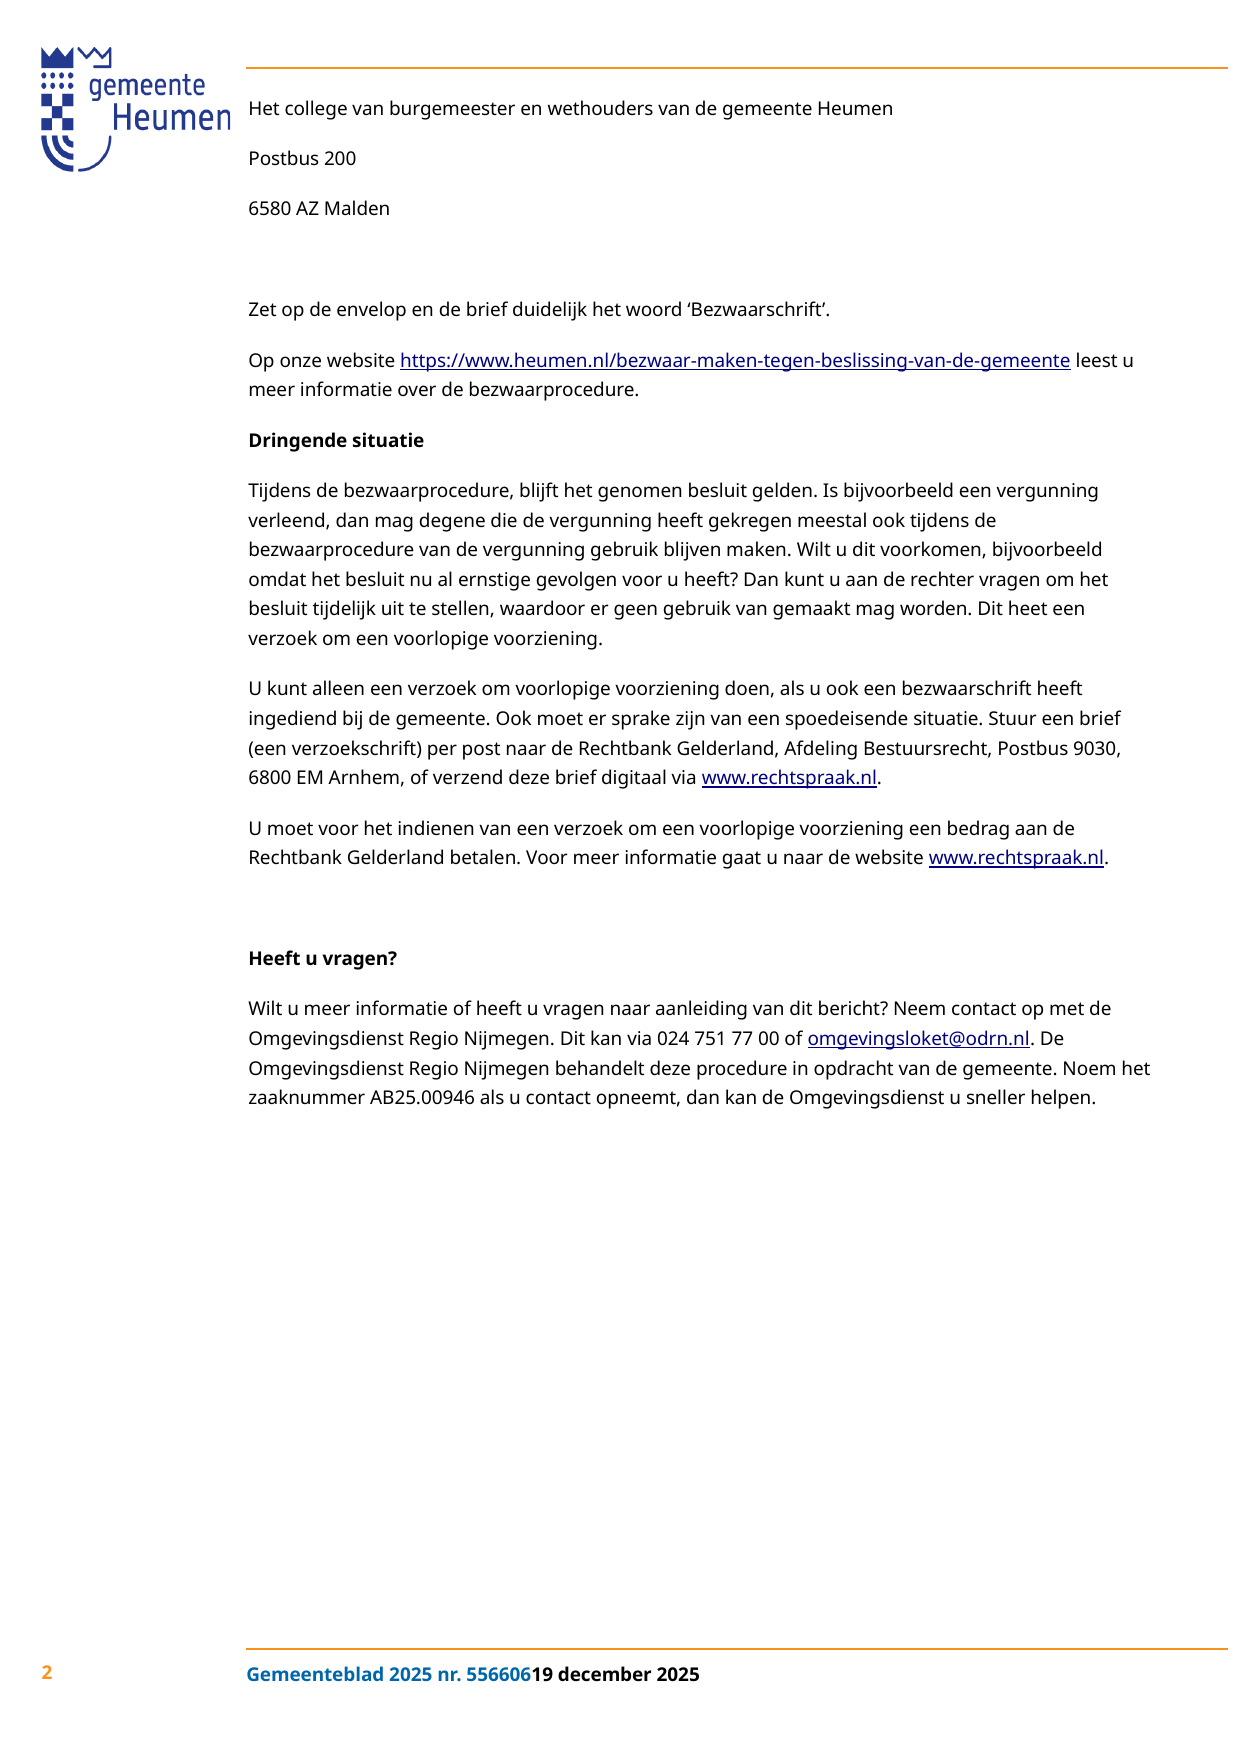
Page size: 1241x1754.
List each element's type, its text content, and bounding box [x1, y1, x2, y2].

text Het college van burgemeester en wethouders van de gemeente Heumen [248, 95, 1152, 121]
text U kunt alleen een verzoek om voorlopige voorziening doen, als u ook een bezwaarschrift heeft ingediend bij de gemeente. Ook moet er sprake zijn van een spoedeisende situatie. Stuur een brief (een verzoekschrift) per post naar de Rechtbank Gelderland, Afdeling Bestuursrecht, Postbus 9030, 6800 EM Arnhem, of verzend deze brief digitaal via www.rechtspraak.nl. [248, 676, 1152, 790]
picture [41, 47, 231, 172]
text Heeft u vragen? [248, 945, 1152, 971]
text Wilt u meer informatie of heeft u vragen naar aanleiding van dit bericht? Neem contact op met de Omgevingsdienst Regio Nijmegen. Dit kan via 024 751 77 00 of omgevingsloket@odrn.nl. De Omgevingsdienst Regio Nijmegen behandelt deze procedure in opdracht van de gemeente. Noem het zaaknummer AB25.00946 als u contact opneemt, dan kan de Omgevingsdienst u sneller helpen. [248, 996, 1152, 1110]
text Postbus 200 [248, 145, 1152, 171]
text Op onze website https://www.heumen.nl/bezwaar-maken-tegen-beslissing-van-de-gemeente leest u meer informatie over de bezwaarprocedure. [248, 347, 1152, 402]
text Zet op de envelop en de brief duidelijk het woord ‘Bezwaarschrift’. [248, 296, 1152, 322]
text 6580 AZ Malden [248, 196, 1152, 221]
text Tijdens de bezwaarprocedure, blijft het genomen besluit gelden. Is bijvoorbeeld een vergunning verleend, dan mag degene die de vergunning heeft gekregen meestal ook tijdens de bezwaarprocedure van de vergunning gebruik blijven maken. Wilt u dit voorkomen, bijvoorbeeld omdat het besluit nu al ernstige gevolgen voor u heeft? Dan kunt u aan de rechter vragen om het besluit tijdelijk uit te stellen, waardoor er geen gebruik van gemaakt mag worden. Dit heet een verzoek om een voorlopige voorziening. [248, 477, 1152, 651]
text U moet voor het indienen van een verzoek om een voorlopige voorziening een bedrag aan de Rechtbank Gelderland betalen. Voor meer informatie gaat u naar de website www.rechtspraak.nl. [248, 815, 1152, 870]
text Dringende situatie [248, 427, 1152, 453]
